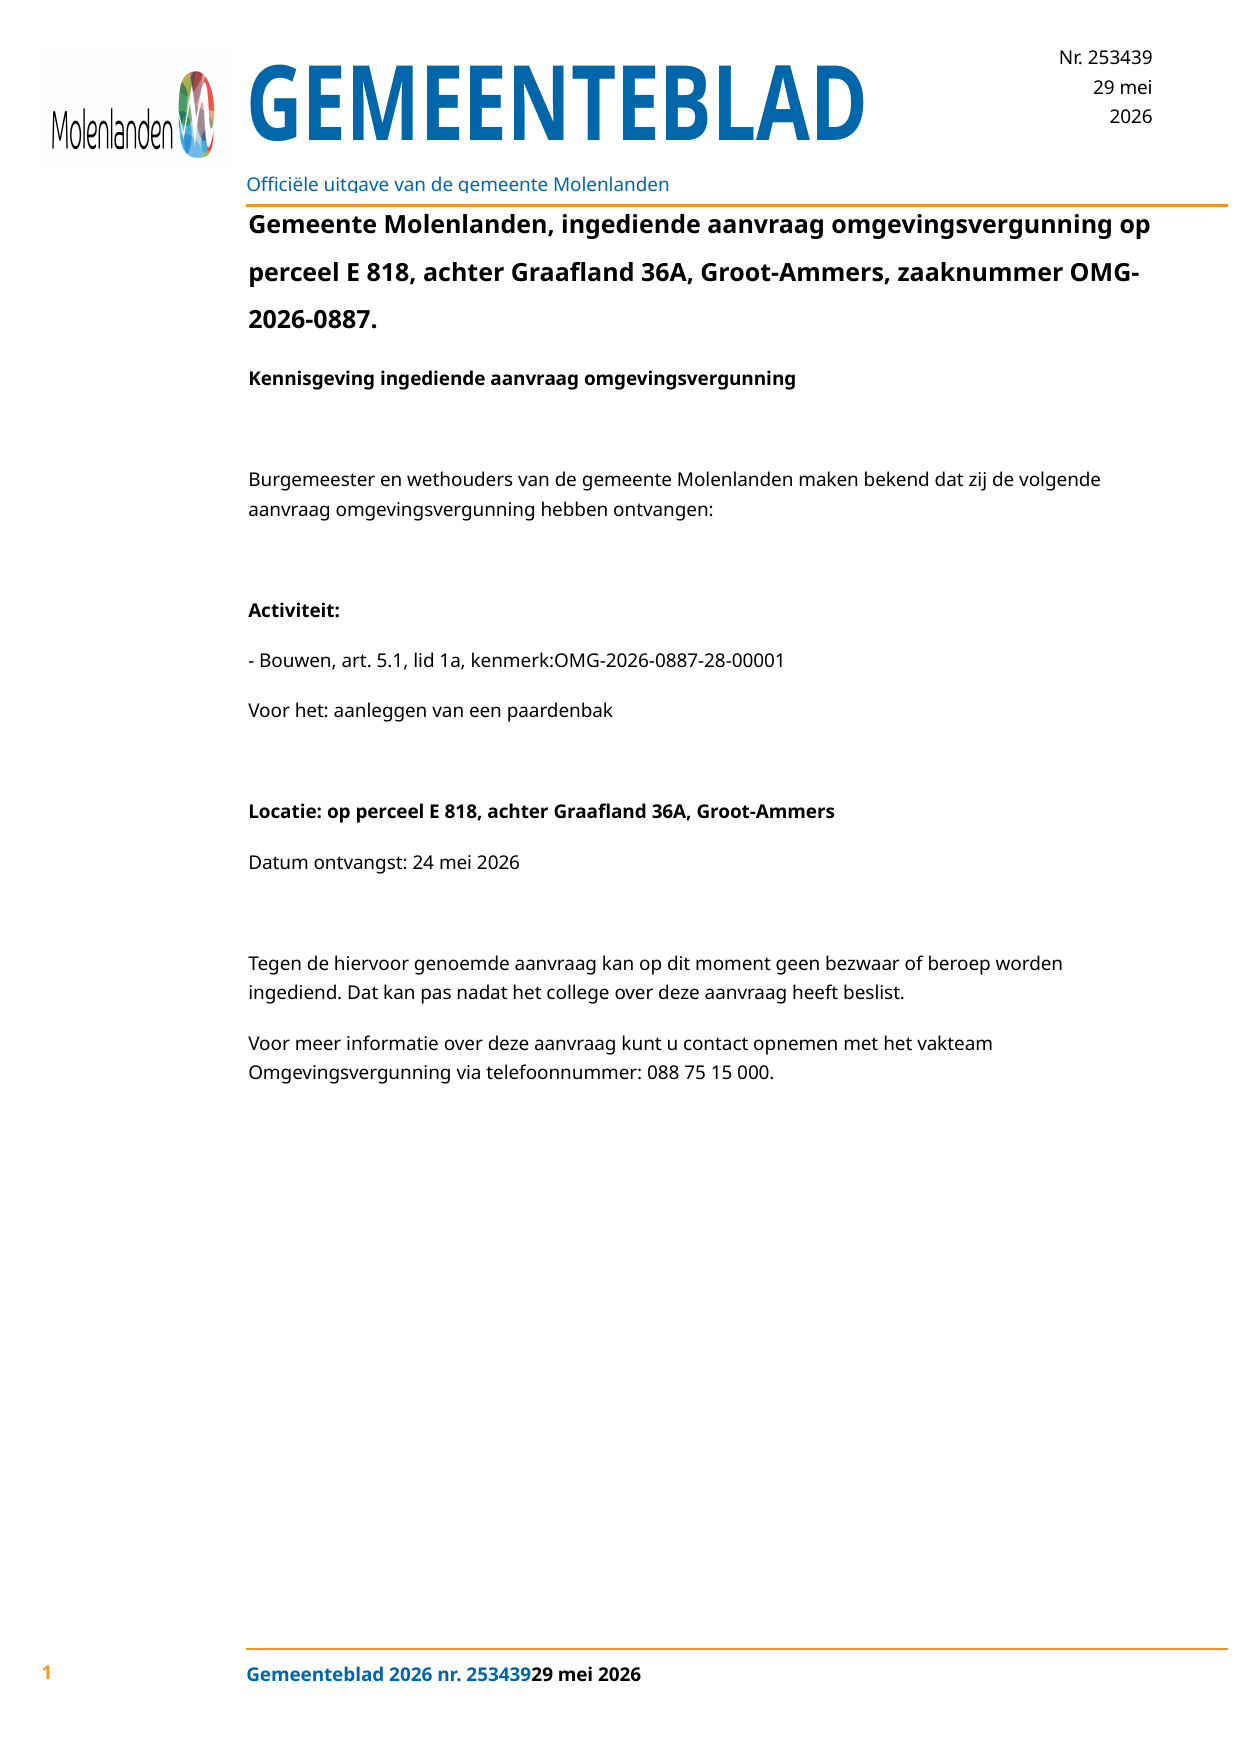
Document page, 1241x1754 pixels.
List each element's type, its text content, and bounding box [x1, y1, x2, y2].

text Voor meer informatie over deze aanvraag kunt u contact opnemen met het vakteam Omgevingsvergunning via telefoonnummer: 088 75 15 000. [248, 1030, 1152, 1085]
picture [41, 47, 231, 172]
text Voor het: aanleggen van een paardenbak [248, 698, 1152, 723]
text Datum ontvangst: 24 mei 2026 [248, 849, 1152, 874]
text Tegen de hiervoor genoemde aanvraag kan op dit moment geen bezwaar of beroep worden ingediend. Dat kan pas nadat het college over deze aanvraag heeft beslist. [248, 950, 1152, 1005]
text - Bouwen, art. 5.1, lid 1a, kenmerk:OMG-2026-0887-28-00001 [248, 647, 1152, 673]
text Kennisgeving ingediende aanvraag omgevingsvergunning [248, 366, 1152, 391]
text Activiteit: [248, 597, 1152, 622]
text Gemeente Molenlanden, ingediende aanvraag omgevingsvergunning op perceel E 818, achter Graafland 36A, Groot-Ammers, zaaknummer OMG-2026-0887. [248, 207, 1152, 336]
text Locatie: op perceel E 818, achter Graafland 36A, Groot-Ammers [248, 798, 1152, 824]
text Burgemeester en wethouders van de gemeente Molenlanden maken bekend dat zij de volgende aanvraag omgevingsvergunning hebben ontvangen: [248, 466, 1152, 522]
